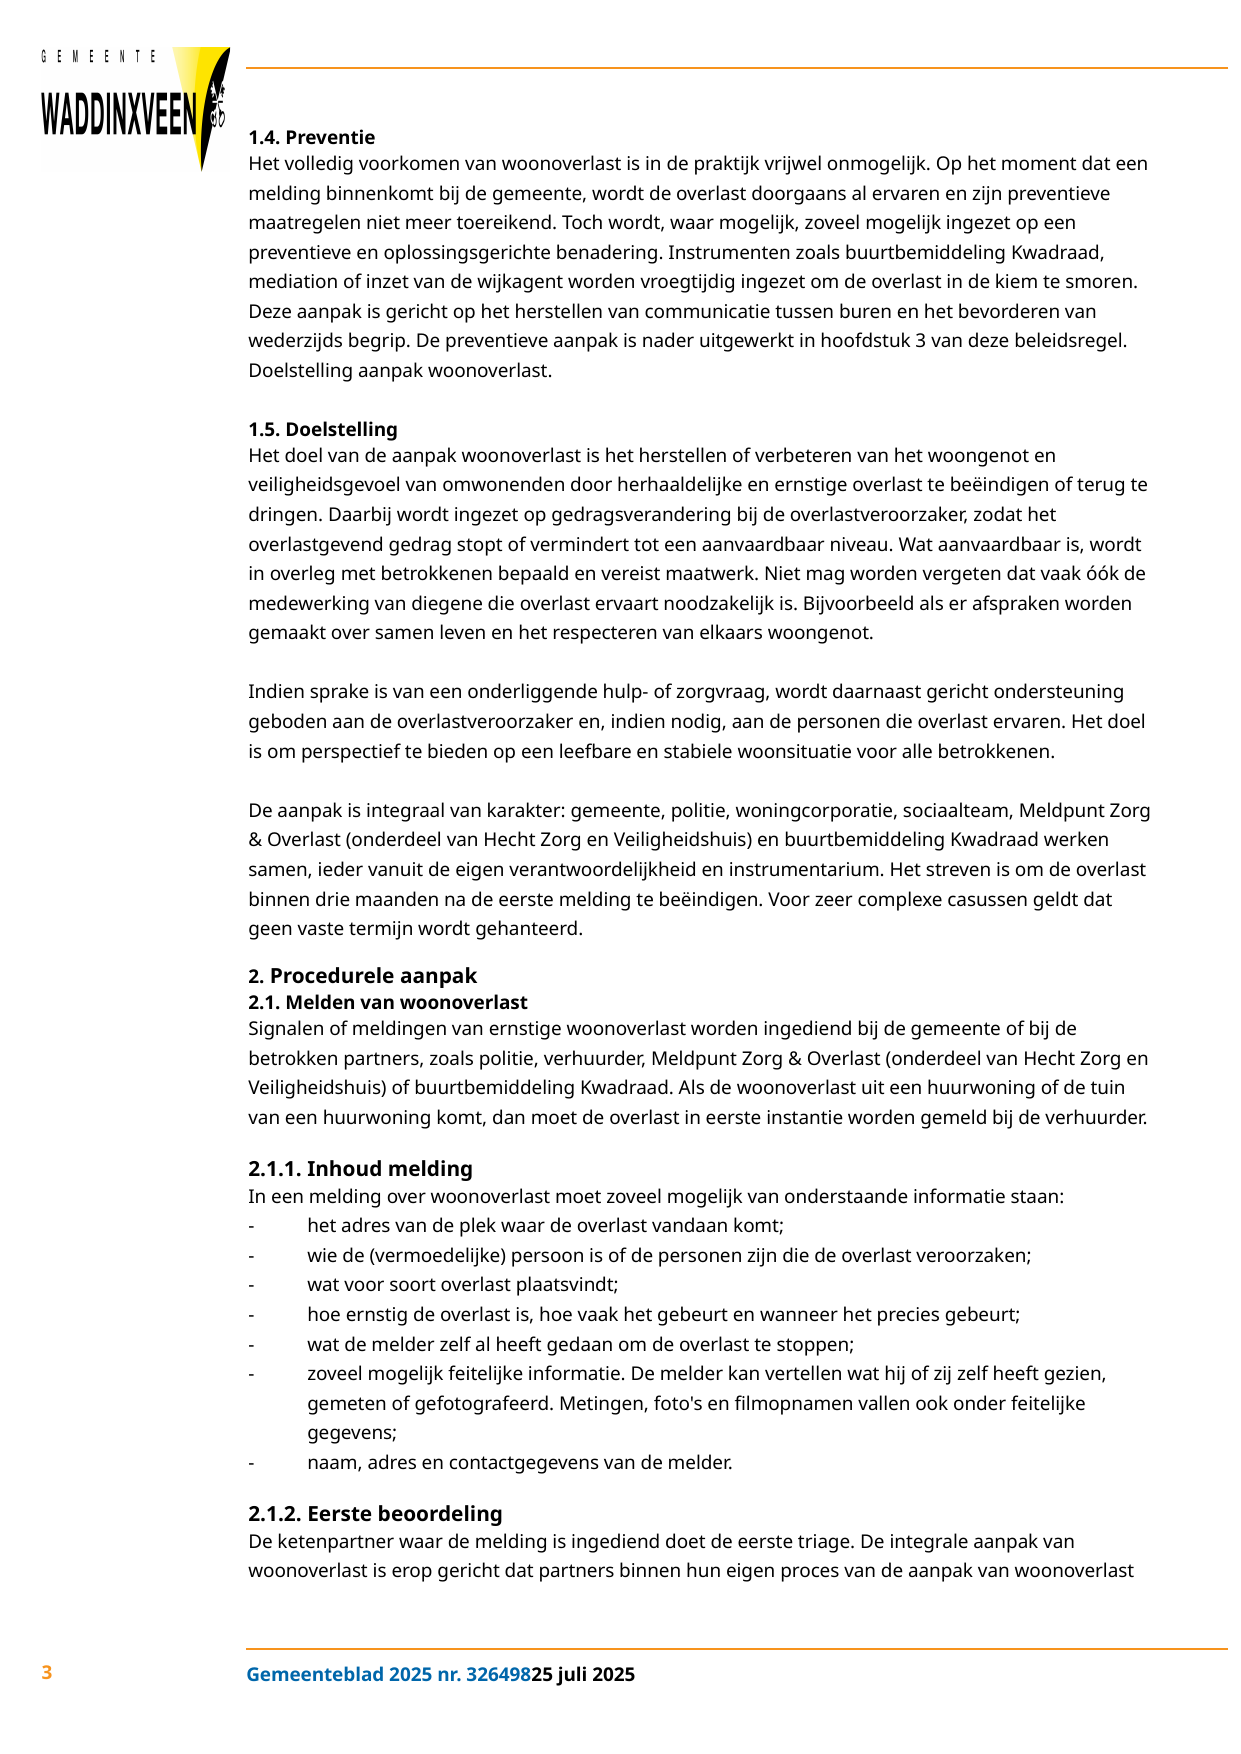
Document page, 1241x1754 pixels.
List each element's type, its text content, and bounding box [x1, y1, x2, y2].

text In een melding over woonoverlast moet zoveel mogelijk van onderstaande informatie staan: [248, 1183, 1152, 1208]
text 1.4. Preventie [248, 124, 1152, 150]
list wat voor soort overlast plaatsvindt; [248, 1272, 1152, 1297]
list wat de melder zelf al heeft gedaan om de overlast te stoppen; [248, 1331, 1152, 1356]
list hoe ernstig de overlast is, hoe vaak het gebeurt en wanneer het precies gebeurt; [248, 1301, 1152, 1327]
text 2.1.1. Inhoud melding [248, 1154, 1152, 1183]
text De aanpak is integraal van karakter: gemeente, politie, woningcorporatie, sociaalteam, Meldpunt Zorg & Overlast (onderdeel van Hecht Zorg en Veiligheidshuis) en buurtbemiddeling Kwadraad werken samen, ieder vanuit de eigen verantwoordelijkheid en instrumentarium. Het streven is om de overlast binnen drie maanden na de eerste melding te beëindigen. Voor zeer complexe casussen geldt dat geen vaste termijn wordt gehanteerd. [248, 797, 1152, 941]
picture [41, 47, 231, 172]
text 2. Procedurele aanpak [248, 961, 1152, 989]
text 2.1. Melden van woonoverlast [248, 989, 1152, 1015]
list naam, adres en contactgegevens van de melder. [248, 1449, 1152, 1475]
text 2.1.2. Eerste beoordeling [248, 1499, 1152, 1528]
list wie de (vermoedelijke) persoon is of de personen zijn die de overlast veroorzaken; [248, 1242, 1152, 1268]
list het adres van de plek waar de overlast vandaan komt; [248, 1212, 1152, 1238]
text Indien sprake is van een onderliggende hulp- of zorgvraag, wordt daarnaast gericht ondersteuning geboden aan de overlastveroorzaker en, indien nodig, aan de personen die overlast ervaren. Het doel is om perspectief te bieden op een leefbare en stabiele woonsituatie voor alle betrokkenen. [248, 679, 1152, 764]
list zoveel mogelijk feitelijke informatie. De melder kan vertellen wat hij of zij zelf heeft gezien, gemeten of gefotografeerd. Metingen, foto's en filmopnamen vallen ook onder feitelijke gegevens; [248, 1360, 1152, 1445]
text Signalen of meldingen van ernstige woonoverlast worden ingediend bij de gemeente of bij de betrokken partners, zoals politie, verhuurder, Meldpunt Zorg & Overlast (onderdeel van Hecht Zorg en Veiligheidshuis) of buurtbemiddeling Kwadraad. Als de woonoverlast uit een huurwoning of de tuin van een huurwoning komt, dan moet de overlast in eerste instantie worden gemeld bij de verhuurder. [248, 1015, 1152, 1130]
text Het volledig voorkomen van woonoverlast is in de praktijk vrijwel onmogelijk. Op het moment dat een melding binnenkomt bij de gemeente, wordt de overlast doorgaans al ervaren en zijn preventieve maatregelen niet meer toereikend. Toch wordt, waar mogelijk, zoveel mogelijk ingezet op een preventieve en oplossingsgerichte benadering. Instrumenten zoals buurtbemiddeling Kwadraad, mediation of inzet van de wijkagent worden vroegtijdig ingezet om de overlast in de kiem te smoren. Deze aanpak is gericht op het herstellen van communicatie tussen buren en het bevorderen van wederzijds begrip. De preventieve aanpak is nader uitgewerkt in hoofdstuk 3 van deze beleidsregel. Doelstelling aanpak woonoverlast. [248, 150, 1152, 383]
text Het doel van de aanpak woonoverlast is het herstellen of verbeteren van het woongenot en veiligheidsgevoel van omwonenden door herhaaldelijke en ernstige overlast te beëindigen of terug te dringen. Daarbij wordt ingezet op gedragsverandering bij de overlastveroorzaker, zodat het overlastgevend gedrag stopt of vermindert tot een aanvaardbaar niveau. Wat aanvaardbaar is, wordt in overleg met betrokkenen bepaald en vereist maatwerk. Niet mag worden vergeten dat vaak óók de medewerking van diegene die overlast ervaart noodzakelijk is. Bijvoorbeeld als er afspraken worden gemaakt over samen leven en het respecteren van elkaars woongenot. [248, 442, 1152, 645]
text 1.5. Doelstelling [248, 416, 1152, 442]
text De ketenpartner waar de melding is ingediend doet de eerste triage. De integrale aanpak van woonoverlast is erop gericht dat partners binnen hun eigen proces van de aanpak van woonoverlast [248, 1528, 1152, 1583]
